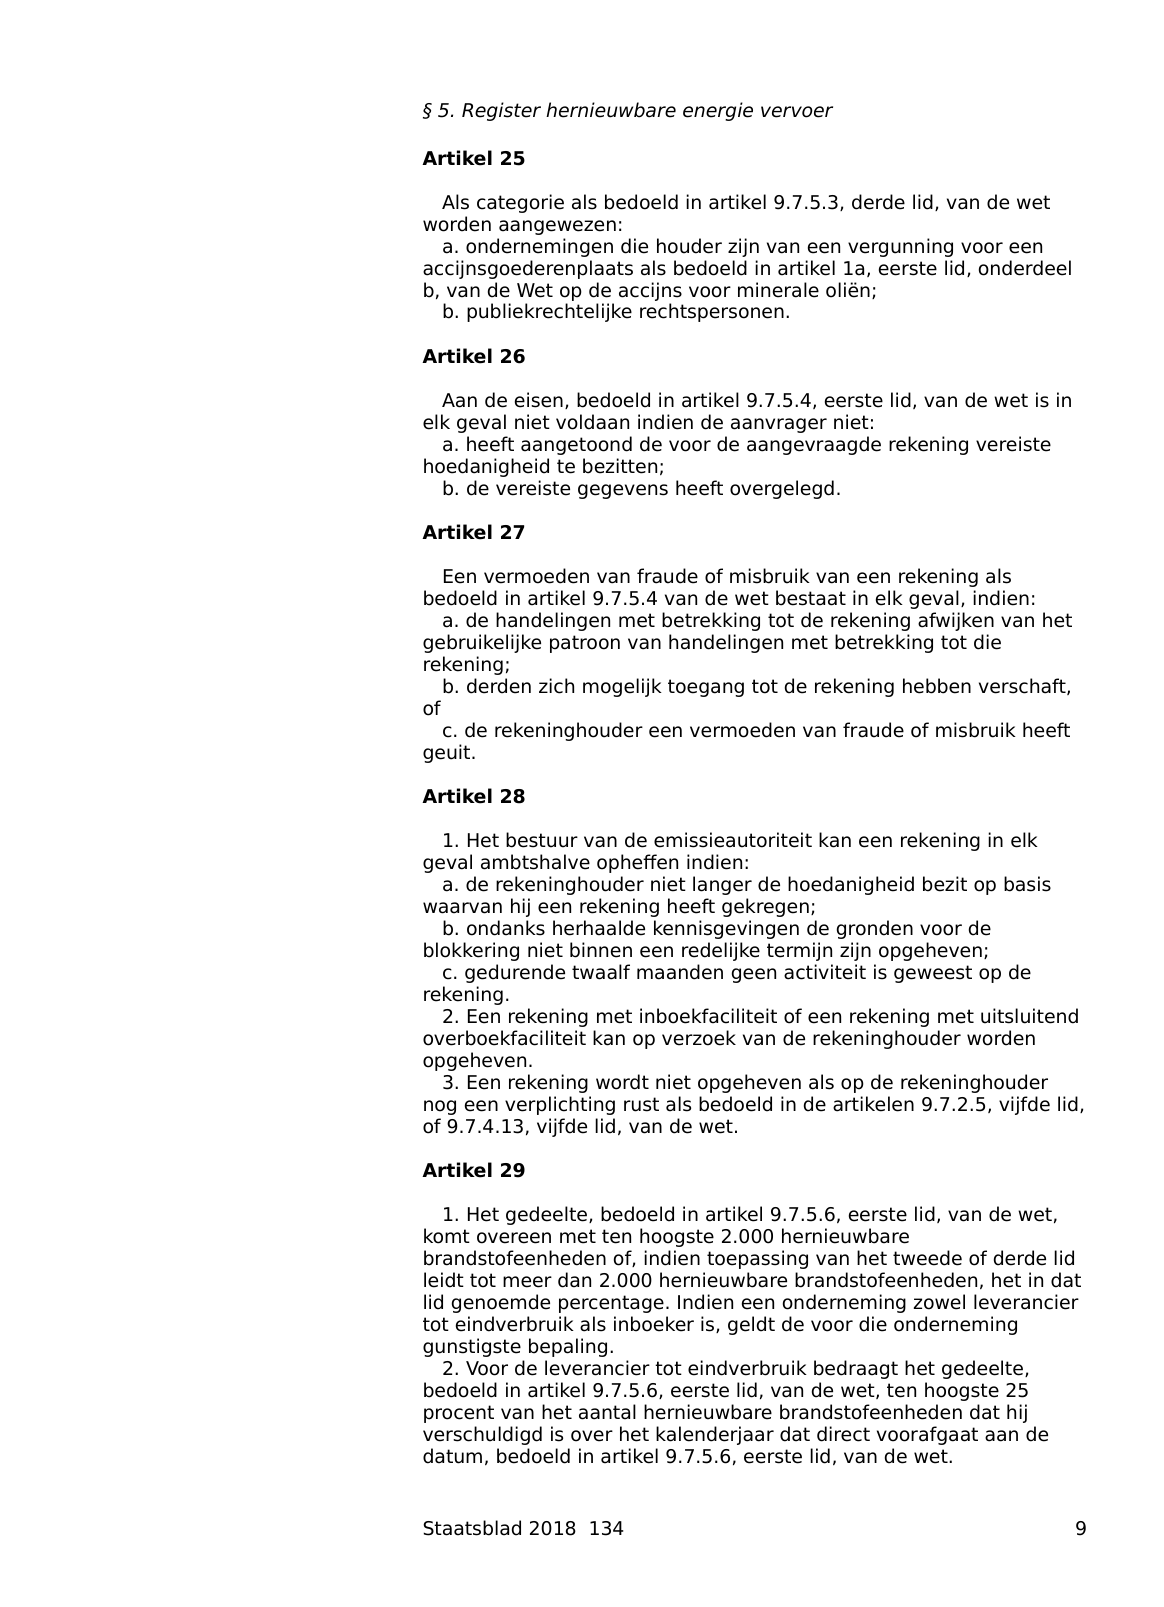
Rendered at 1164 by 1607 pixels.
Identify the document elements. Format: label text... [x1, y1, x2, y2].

text 2. Een rekening met inboekfaciliteit of een rekening met uitsluitend overboekfaciliteit kan op verzoek van de rekeninghouder worden opgeheven. [422, 1006, 1087, 1072]
subtitle Artikel 28 [422, 786, 1087, 808]
text b. ondanks herhaalde kennisgevingen de gronden voor de blokkering niet binnen een redelijke termijn zijn opgeheven; [422, 918, 1087, 962]
subtitle § 5. Register hernieuwbare energie vervoer [422, 100, 1087, 122]
subtitle Artikel 29 [422, 1160, 1087, 1182]
text a. ondernemingen die houder zijn van een vergunning voor een accijnsgoederenplaats als bedoeld in artikel 1a, eerste lid, onderdeel b, van de Wet op de accijns voor minerale oliën; [422, 236, 1087, 301]
text 2. Voor de leverancier tot eindverbruik bedraagt het gedeelte, bedoeld in artikel 9.7.5.6, eerste lid, van de wet, ten hoogste 25 procent van het aantal hernieuwbare brandstofeenheden dat hij verschuldigd is over het kalenderjaar dat direct voorafgaat aan de datum, bedoeld in artikel 9.7.5.6, eerste lid, van de wet. [422, 1358, 1087, 1468]
text c. de rekeninghouder een vermoeden van fraude of misbruik heeft geuit. [422, 720, 1087, 764]
text Als categorie als bedoeld in artikel 9.7.5.3, derde lid, van de wet worden aangewezen: [422, 192, 1087, 236]
text a. de rekeninghouder niet langer de hoedanigheid bezit op basis waarvan hij een rekening heeft gekregen; [422, 874, 1087, 918]
subtitle Artikel 27 [422, 522, 1087, 544]
subtitle Artikel 25 [422, 147, 1087, 169]
text Een vermoeden van fraude of misbruik van een rekening als bedoeld in artikel 9.7.5.4 van de wet bestaat in elk geval, indien: [422, 566, 1087, 610]
text 3. Een rekening wordt niet opgeheven als op de rekeninghouder nog een verplichting rust als bedoeld in de artikelen 9.7.2.5, vijfde lid, of 9.7.4.13, vijfde lid, van de wet. [422, 1072, 1087, 1138]
text a. heeft aangetoond de voor de aangevraagde rekening vereiste hoedanigheid te bezitten; [422, 434, 1087, 478]
text b. derden zich mogelijk toegang tot de rekening hebben verschaft, of [422, 676, 1087, 720]
text c. gedurende twaalf maanden geen activiteit is geweest op de rekening. [422, 962, 1087, 1006]
text b. de vereiste gegevens heeft overgelegd. [422, 478, 1087, 500]
text Aan de eisen, bedoeld in artikel 9.7.5.4, eerste lid, van de wet is in elk geval niet voldaan indien de aanvrager niet: [422, 390, 1087, 434]
text a. de handelingen met betrekking tot de rekening afwijken van het gebruikelijke patroon van handelingen met betrekking tot die rekening; [422, 610, 1087, 676]
text b. publiekrechtelijke rechtspersonen. [422, 301, 1087, 323]
subtitle Artikel 26 [422, 346, 1087, 368]
text 1. Het gedeelte, bedoeld in artikel 9.7.5.6, eerste lid, van de wet, komt overeen met ten hoogste 2.000 hernieuwbare brandstofeenheden of, indien toepassing van het tweede of derde lid leidt tot meer dan 2.000 hernieuwbare brandstofeenheden, het in dat lid genoemde percentage. Indien een onderneming zowel leverancier tot eindverbruik als inboeker is, geldt de voor die onderneming gunstigste bepaling. [422, 1204, 1087, 1358]
text 1. Het bestuur van de emissieautoriteit kan een rekening in elk geval ambtshalve opheffen indien: [422, 830, 1087, 874]
